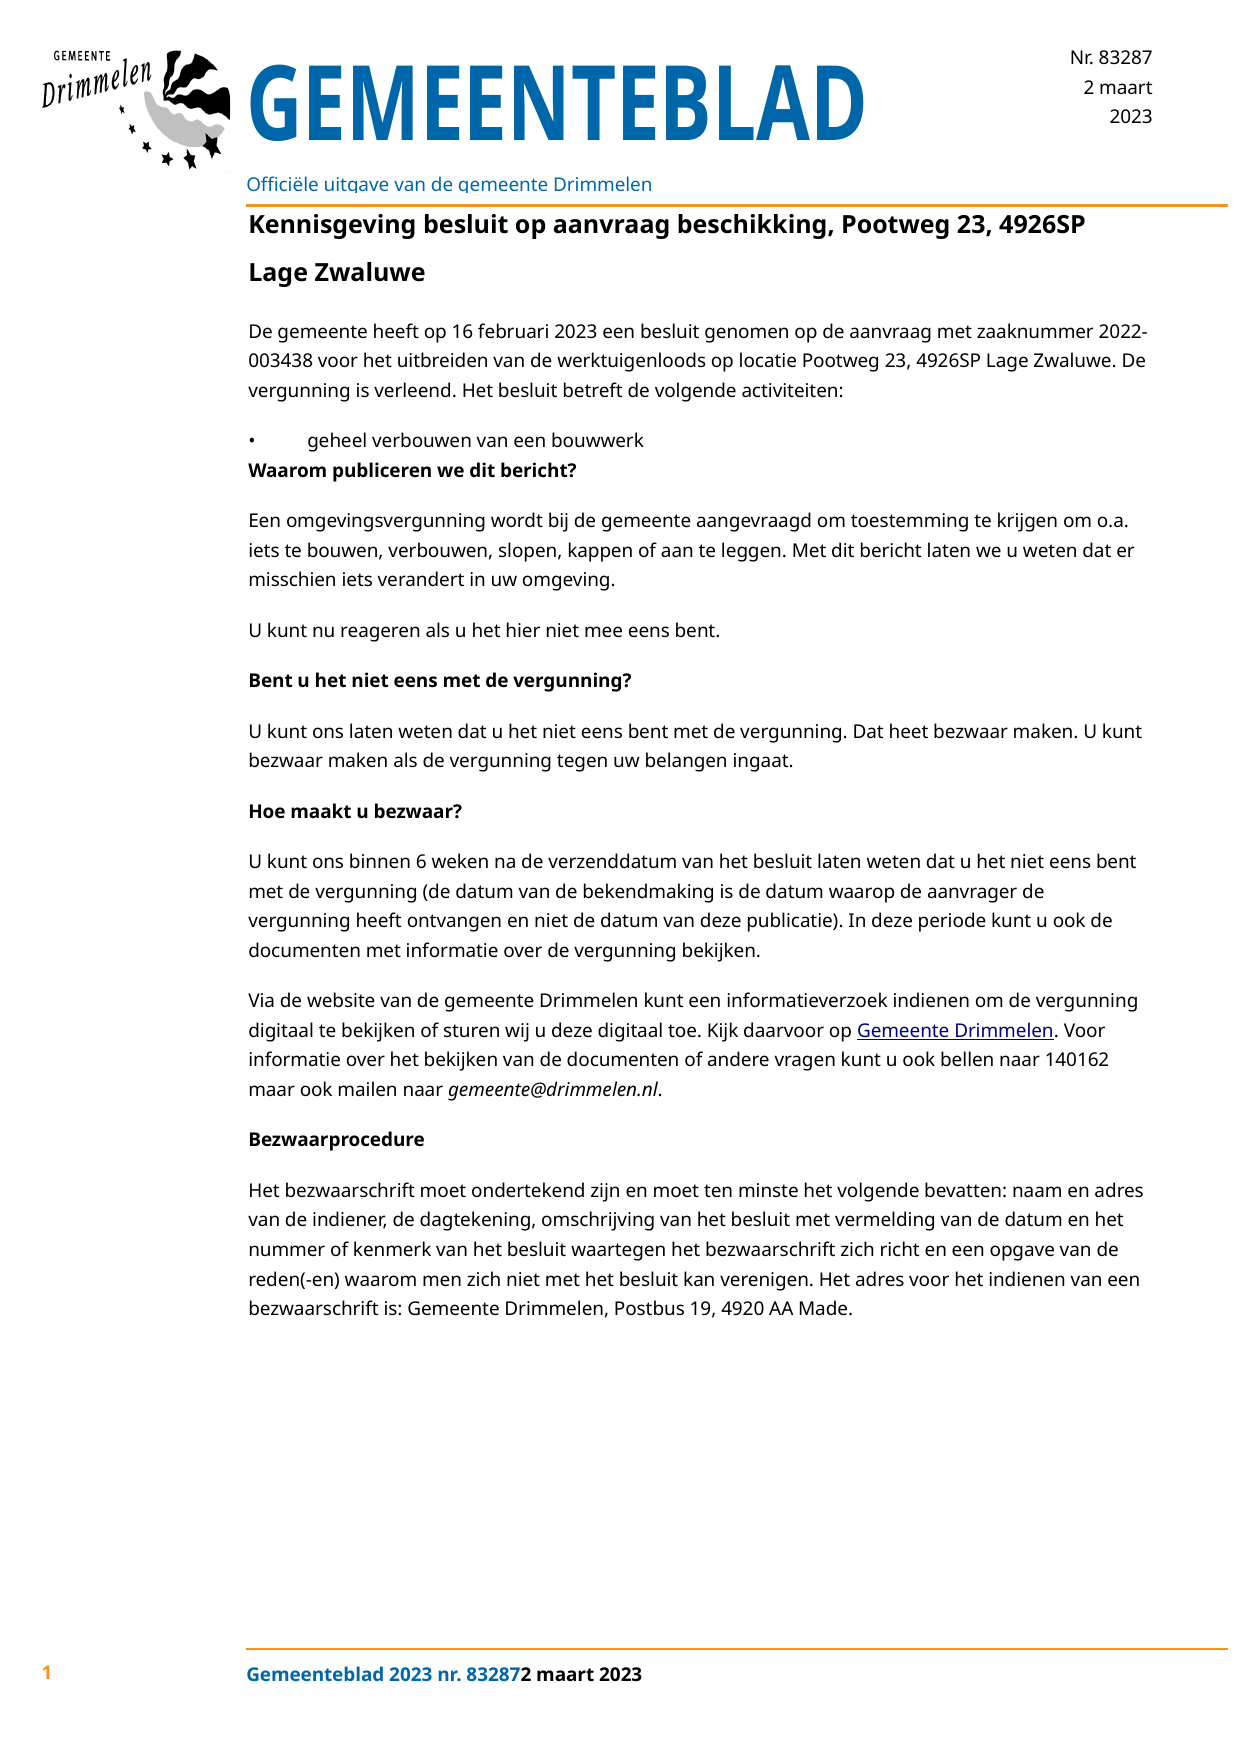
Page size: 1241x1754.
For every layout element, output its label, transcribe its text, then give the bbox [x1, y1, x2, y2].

text Hoe maakt u bezwaar? [248, 798, 1152, 824]
text Bent u het niet eens met de vergunning? [248, 667, 1152, 693]
text Waarom publiceren we dit bericht? [248, 457, 1152, 483]
text Kennisgeving besluit op aanvraag beschikking, Pootweg 23, 4926SP Lage Zwaluwe [248, 207, 1152, 288]
text Bezwaarprocedure [248, 1127, 1152, 1152]
text Een omgevingsvergunning wordt bij de gemeente aangevraagd om toestemming te krijgen om o.a. iets te bouwen, verbouwen, slopen, kappen of aan te leggen. Met dit bericht laten we u weten dat er misschien iets verandert in uw omgeving. [248, 507, 1152, 592]
text U kunt ons laten weten dat u het niet eens bent met de vergunning. Dat heet bezwaar maken. U kunt bezwaar maken als de vergunning tegen uw belangen ingaat. [248, 718, 1152, 773]
text De gemeente heeft op 16 februari 2023 een besluit genomen op de aanvraag met zaaknummer 2022-003438 voor het uitbreiden van de werktuigenloods op locatie Pootweg 23, 4926SP Lage Zwaluwe. De vergunning is verleend. Het besluit betreft de volgende activiteiten: [248, 318, 1152, 403]
text U kunt nu reageren als u het hier niet mee eens bent. [248, 617, 1152, 643]
text Het bezwaarschrift moet ondertekend zijn en moet ten minste het volgende bevatten: naam en adres van de indiener, de dagtekening, omschrijving van het besluit met vermelding van de datum en het nummer of kenmerk van het besluit waartegen het bezwaarschrift zich richt en een opgave van de reden(-en) waarom men zich niet met het besluit kan verenigen. Het adres voor het indienen van een bezwaarschrift is: Gemeente Drimmelen, Postbus 19, 4920 AA Made. [248, 1177, 1152, 1321]
picture [41, 47, 231, 172]
text Via de website van de gemeente Drimmelen kunt een informatieverzoek indienen om de vergunning digitaal te bekijken of sturen wij u deze digitaal toe. Kijk daarvoor op Gemeente Drimmelen. Voor informatie over het bekijken van de documenten of andere vragen kunt u ook bellen naar 140162 maar ook mailen naar gemeente@drimmelen.nl. [248, 987, 1152, 1102]
text U kunt ons binnen 6 weken na de verzenddatum van het besluit laten weten dat u het niet eens bent met de vergunning (de datum van de bekendmaking is de datum waarop de aanvrager de vergunning heeft ontvangen en niet de datum van deze publicatie). In deze periode kunt u ook de documenten met informatie over de vergunning bekijken. [248, 848, 1152, 963]
list geheel verbouwen van een bouwwerk [248, 427, 1152, 453]
